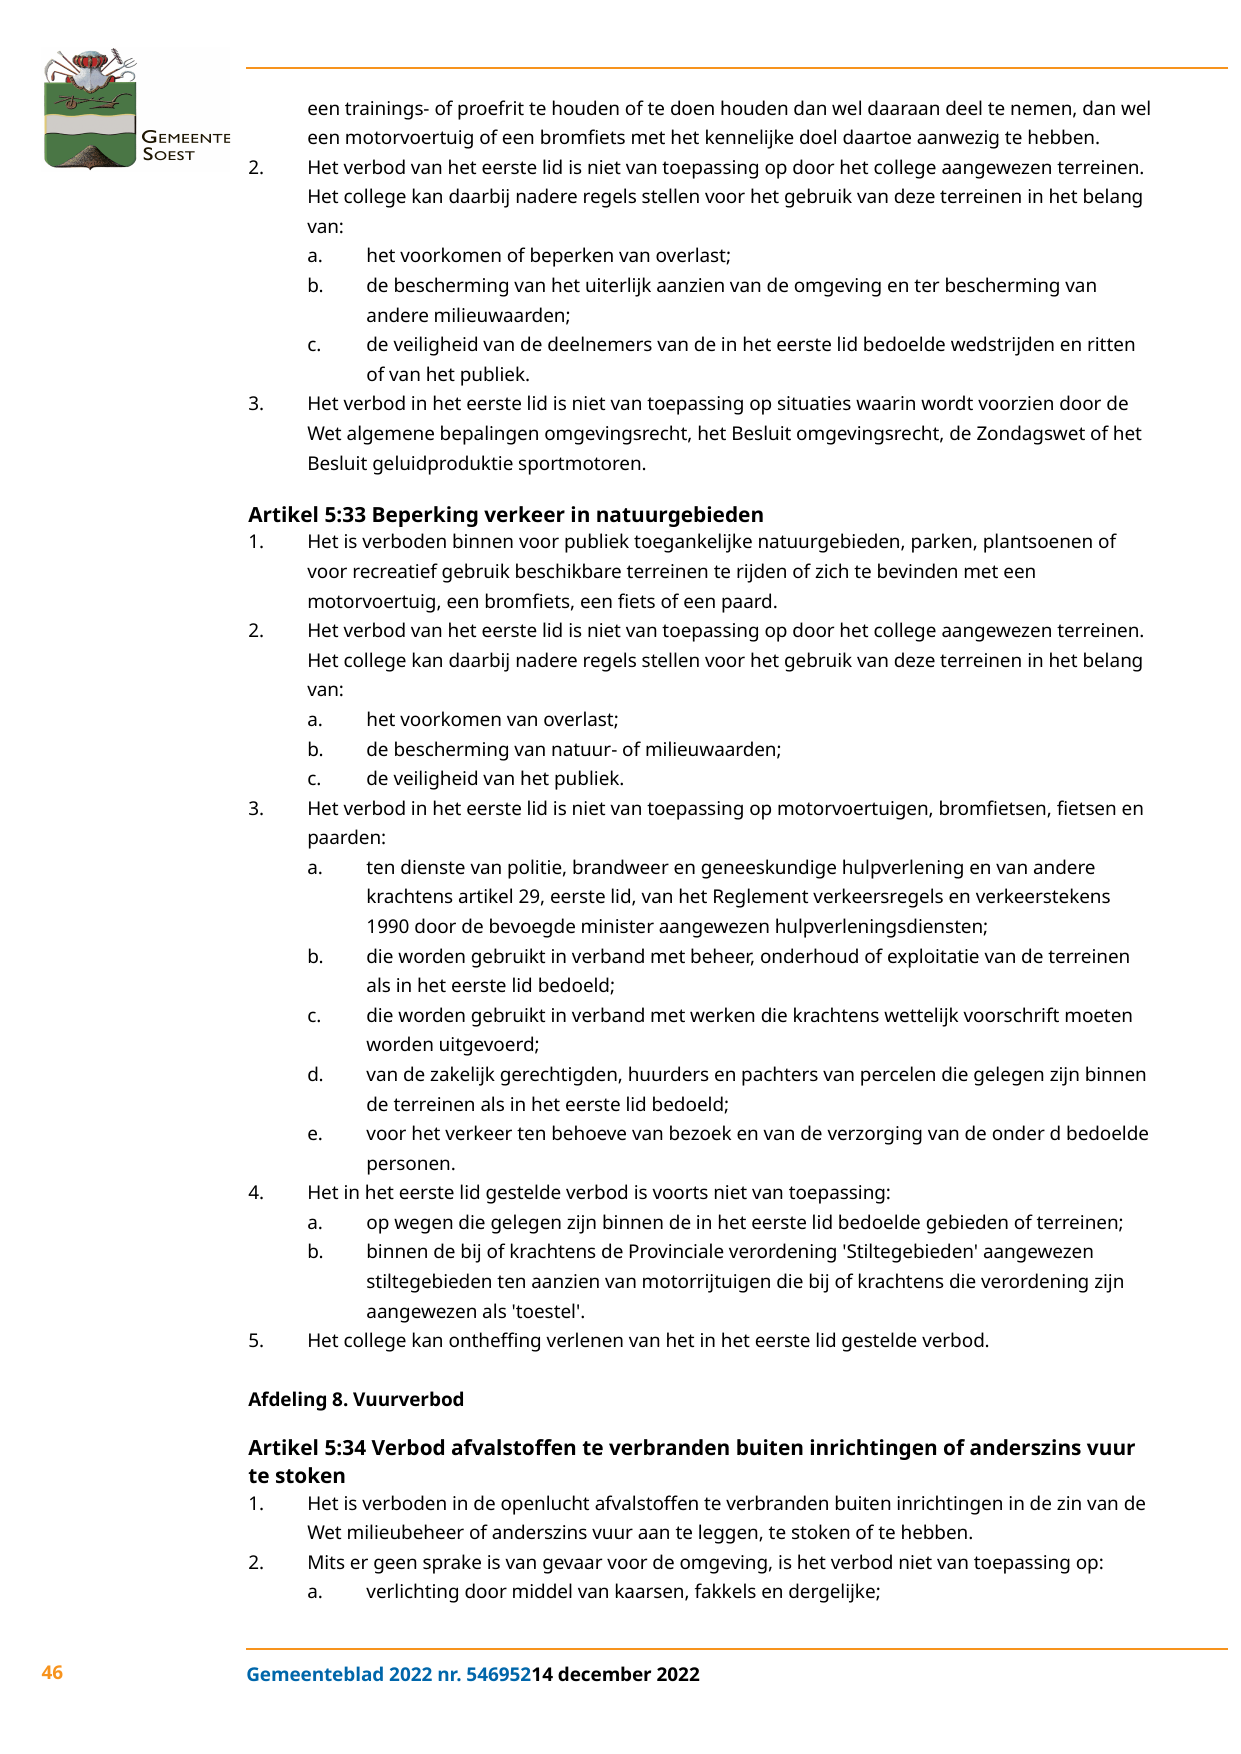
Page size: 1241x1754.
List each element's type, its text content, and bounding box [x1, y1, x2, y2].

text Artikel 5:33 Beperking verkeer in natuurgebieden [248, 500, 1152, 529]
list Het is verboden in de openlucht afvalstoffen te verbranden buiten inrichtingen in de zin van de Wet milieubeheer of anderszins vuur aan te leggen, te stoken of te hebben. [248, 1490, 1152, 1545]
list die worden gebruikt in verband met werken die krachtens wettelijk voorschrift moeten worden uitgevoerd; [307, 1002, 1152, 1057]
list voor het verkeer ten behoeve van bezoek en van de verzorging van de onder d bedoelde personen. [307, 1120, 1152, 1176]
list verlichting door middel van kaarsen, fakkels en dergelijke; [307, 1579, 1152, 1604]
list het voorkomen of beperken van overlast; [307, 243, 1152, 268]
list Het verbod in het eerste lid is niet van toepassing op motorvoertuigen, bromfietsen, fietsen en paarden: [248, 795, 1152, 850]
list die worden gebruikt in verband met beheer, onderhoud of exploitatie van de terreinen als in het eerste lid bedoeld; [307, 943, 1152, 998]
list de veiligheid van de deelnemers van de in het eerste lid bedoelde wedstrijden en ritten of van het publiek. [307, 331, 1152, 387]
list de bescherming van natuur- of milieuwaarden; [307, 736, 1152, 761]
list Het college kan ontheffing verlenen van het in het eerste lid gestelde verbod. [248, 1327, 1152, 1353]
list Het verbod van het eerste lid is niet van toepassing op door het college aangewezen terreinen. Het college kan daarbij nadere regels stellen voor het gebruik van deze terreinen in het belang van: [248, 154, 1152, 239]
list een trainings- of proefrit te houden of te doen houden dan wel daaraan deel te nemen, dan wel een motorvoertuig of een bromfiets met het kennelijke doel daartoe aanwezig te hebben. [248, 95, 1152, 150]
list binnen de bij of krachtens de Provinciale verordening 'Stiltegebieden' aangewezen stiltegebieden ten aanzien van motorrijtuigen die bij of krachtens die verordening zijn aangewezen als 'toestel'. [307, 1239, 1152, 1323]
list de bescherming van het uiterlijk aanzien van de omgeving en ter bescherming van andere milieuwaarden; [307, 272, 1152, 328]
list op wegen die gelegen zijn binnen de in het eerste lid bedoelde gebieden of terreinen; [307, 1209, 1152, 1235]
list van de zakelijk gerechtigden, huurders en pachters van percelen die gelegen zijn binnen de terreinen als in het eerste lid bedoeld; [307, 1061, 1152, 1116]
list Het in het eerste lid gestelde verbod is voorts niet van toepassing: [248, 1179, 1152, 1205]
picture [41, 47, 231, 172]
text Artikel 5:34 Verbod afvalstoffen te verbranden buiten inrichtingen of anderszins vuur te stoken [248, 1433, 1152, 1490]
list Mits er geen sprake is van gevaar voor de omgeving, is het verbod niet van toepassing op: [248, 1549, 1152, 1575]
list Het is verboden binnen voor publiek toegankelijke natuurgebieden, parken, plantsoenen of voor recreatief gebruik beschikbare terreinen te rijden of zich te bevinden met een motorvoertuig, een bromfiets, een fiets of een paard. [248, 529, 1152, 613]
list Het verbod van het eerste lid is niet van toepassing op door het college aangewezen terreinen. Het college kan daarbij nadere regels stellen voor het gebruik van deze terreinen in het belang van: [248, 617, 1152, 702]
list de veiligheid van het publiek. [307, 765, 1152, 791]
list het voorkomen van overlast; [307, 706, 1152, 732]
text Afdeling 8. Vuurverbod [248, 1387, 1152, 1412]
list ten dienste van politie, brandweer en geneeskundige hulpverlening en van andere krachtens artikel 29, eerste lid, van het Reglement verkeersregels en verkeerstekens 1990 door de bevoegde minister aangewezen hulpverleningsdiensten; [307, 854, 1152, 939]
list Het verbod in het eerste lid is niet van toepassing op situaties waarin wordt voorzien door de Wet algemene bepalingen omgevingsrecht, het Besluit omgevingsrecht, de Zondagswet of het Besluit geluidproduktie sportmotoren. [248, 391, 1152, 476]
